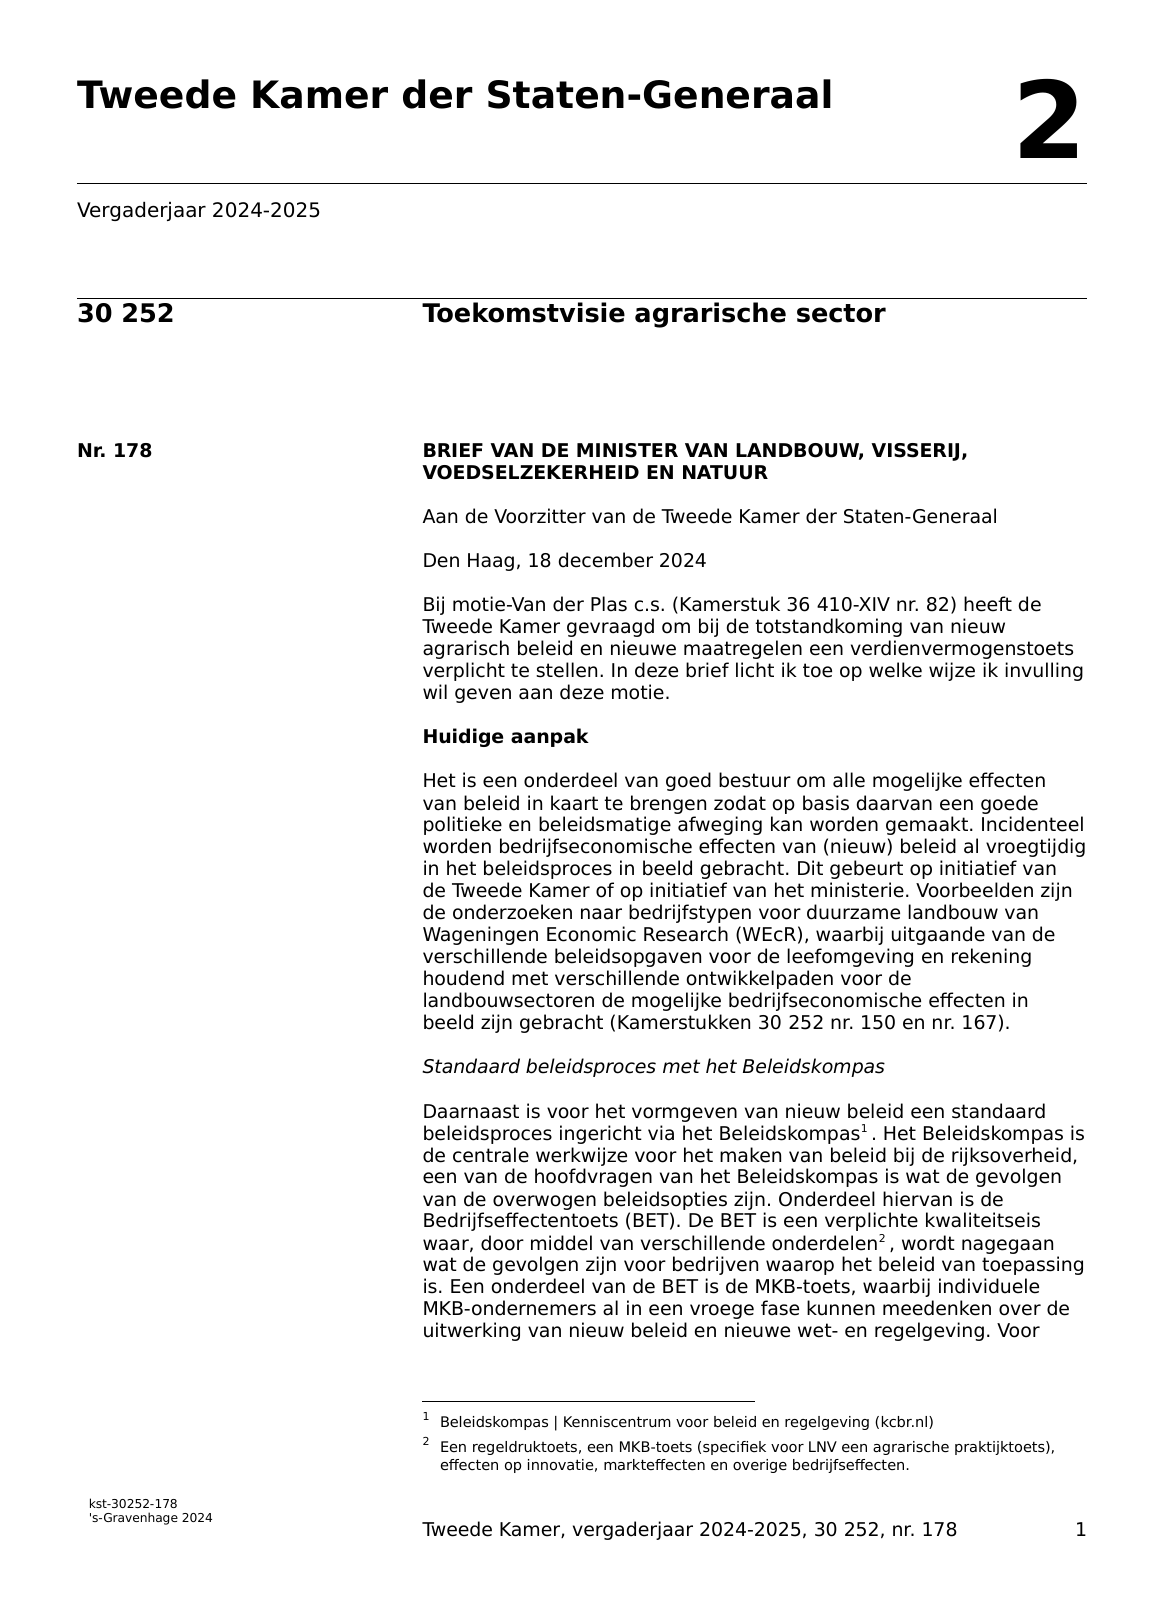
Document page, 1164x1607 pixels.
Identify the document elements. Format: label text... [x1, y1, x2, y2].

subtitle Huidige aanpak [422, 726, 1087, 748]
text 's-Gravenhage 2024 [88, 1511, 323, 1525]
text Het is een onderdeel van goed bestuur om alle mogelijke effecten van beleid in kaart te brengen zodat op basis daarvan een goede politieke en beleidsmatige afweging kan worden gemaakt. Incidenteel worden bedrijfseconomische effecten van (nieuw) beleid al vroegtijdig in het beleidsproces in beeld gebracht. Dit gebeurt op initiatief van de Tweede Kamer of op initiatief van het ministerie. Voorbeelden zijn de onderzoeken naar bedrijfstypen voor duurzame landbouw van Wageningen Economic Research (WEcR), waarbij uitgaande van de verschillende beleidsopgaven voor de leefomgeving en rekening houdend met verschillende ontwikkelpaden voor de landbouwsectoren de mogelijke bedrijfseconomische effecten in beeld zijn gebracht (Kamerstukken 30 252 nr. 150 en nr. 167). [422, 770, 1087, 1034]
text Beleidskompas | Kenniscentrum voor beleid en regelgeving (kcbr.nl) [422, 1410, 1087, 1432]
text Den Haag, 18 december 2024 [422, 550, 1087, 572]
text Daarnaast is voor het vormgeven van nieuw beleid een standaard beleidsproces ingericht via het Beleidskompas. Het Beleidskompas is de centrale werkwijze voor het maken van beleid bij de rijksoverheid, een van de hoofdvragen van het Beleidskompas is wat de gevolgen van de overwogen beleidsopties zijn. Onderdeel hiervan is de Bedrijfseffectentoets (BET). De BET is een verplichte kwaliteitseis waar, door middel van verschillende onderdelen, wordt nagegaan wat de gevolgen zijn voor bedrijven waarop het beleid van toepassing is. Een onderdeel van de BET is de MKB-toets, waarbij individuele MKB-ondernemers al in een vroege fase kunnen meedenken over de uitwerking van nieuw beleid en nieuwe wet- en regelgeving. Voor [422, 1101, 1087, 1342]
subtitle Standaard beleidsproces met het Beleidskompas [422, 1056, 1087, 1078]
subtitle Nr. 178 BRIEF VAN DE MINISTER VAN LANDBOUW, VISSERIJ, VOEDSELZEKERHEID EN NATUUR [77, 440, 1087, 484]
text Aan de Voorzitter van de Tweede Kamer der Staten-Generaal [422, 506, 1087, 528]
table_header Tweede Kamer der Staten-Generaal [77, 59, 886, 183]
text kst-30252-178 [88, 1497, 323, 1511]
table_cell Vergaderjaar 2024-2025 [77, 184, 1087, 298]
table_header 2 [886, 59, 1087, 183]
subtitle 30 252 Toekomstvisie agrarische sector [77, 299, 1087, 329]
text Bij motie-Van der Plas c.s. (Kamerstuk 36 410-XIV nr. 82) heeft de Tweede Kamer gevraagd om bij de totstandkoming van nieuw agrarisch beleid en nieuwe maatregelen een verdienvermogenstoets verplicht te stellen. In deze brief licht ik toe op welke wijze ik invulling wil geven aan deze motie. [422, 594, 1087, 704]
text Een regeldruktoets, een MKB-toets (specifiek voor LNV een agrarische praktijktoets), effecten op innovatie, markteffecten en overige bedrijfseffecten. [422, 1435, 1087, 1474]
